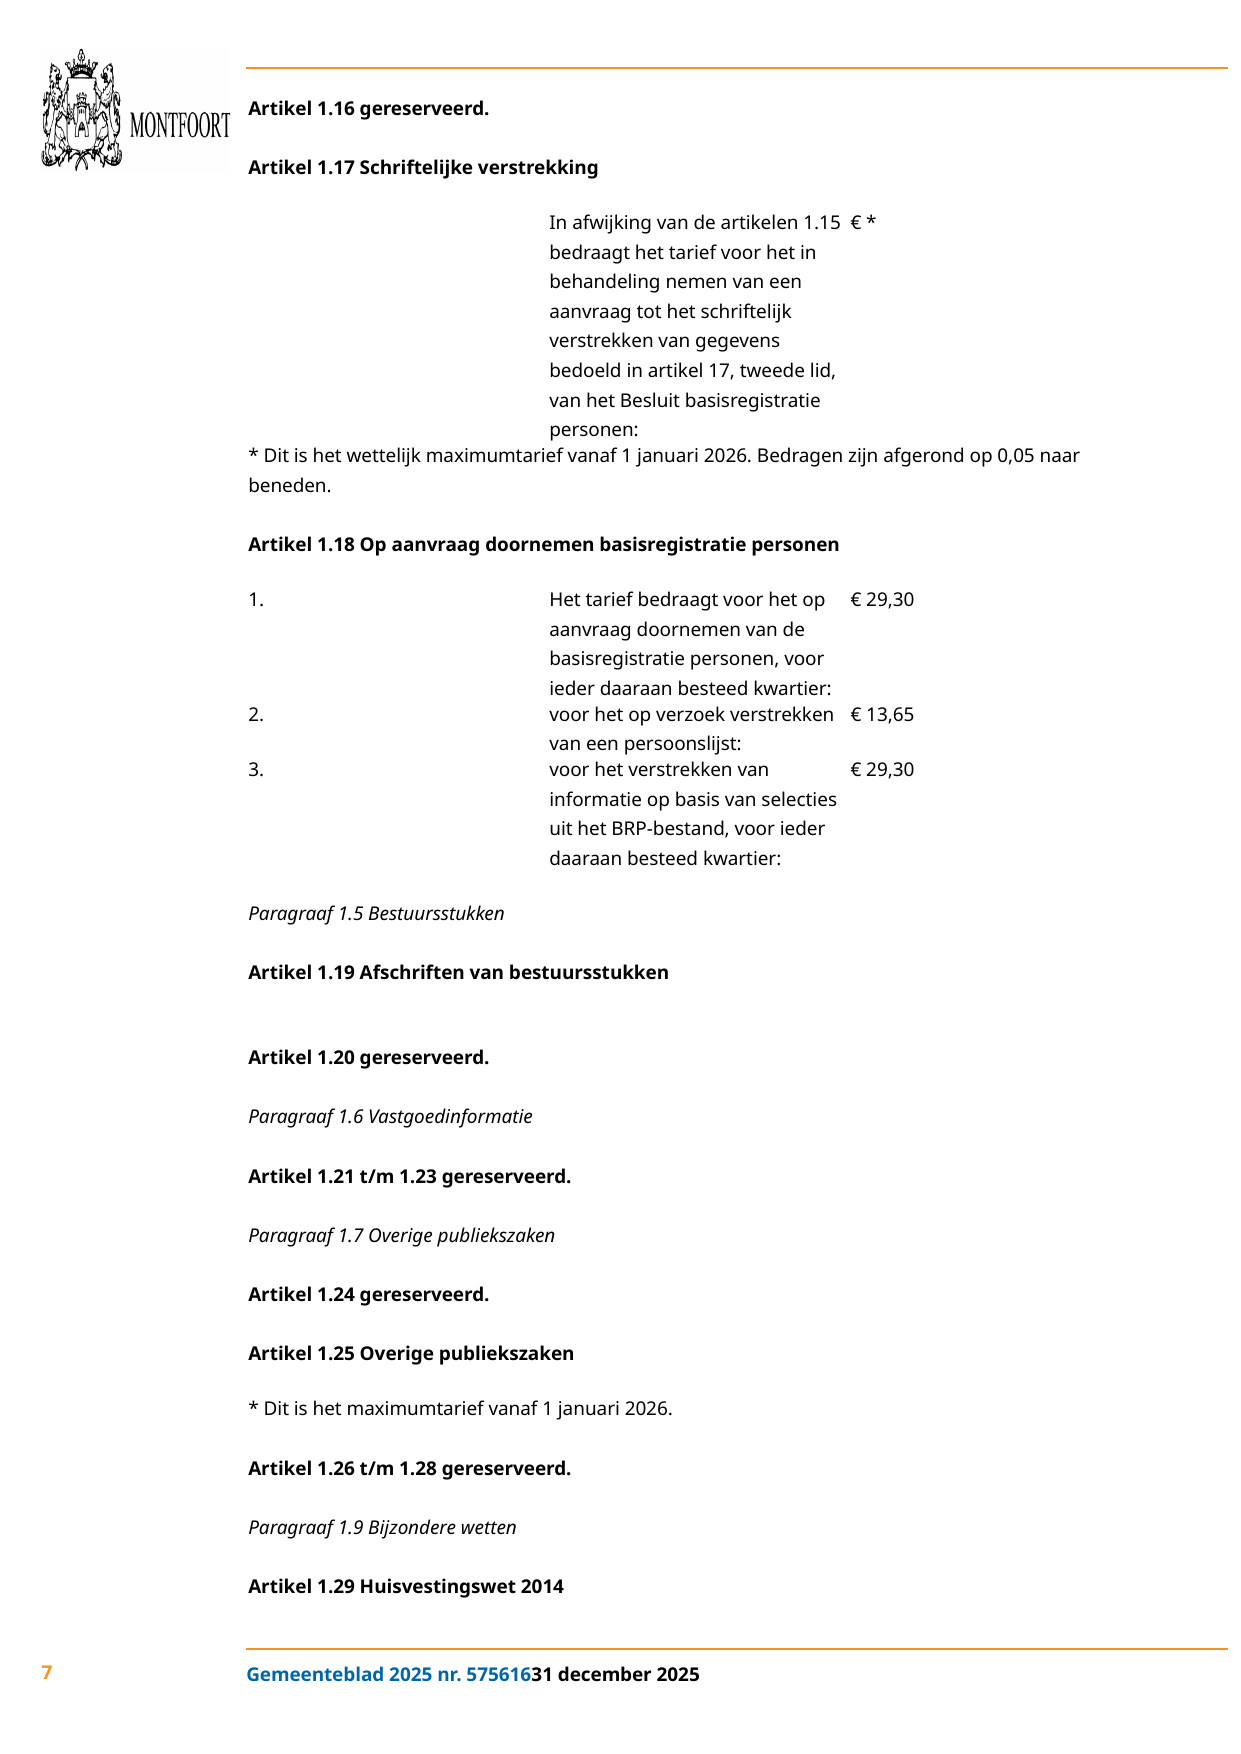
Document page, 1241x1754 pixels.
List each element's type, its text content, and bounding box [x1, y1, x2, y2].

table_cell voor het verstrekken van informatie op basis van selecties uit het BRP-bestand, voor ieder daaraan besteed kwartier: [549, 756, 850, 871]
text Paragraaf 1.7 Overige publiekszaken [248, 1222, 1152, 1248]
text Paragraaf 1.5 Bestuursstukken [248, 900, 1152, 926]
text Paragraaf 1.6 Vastgoedinformatie [248, 1104, 1152, 1129]
text Artikel 1.24 gereserveerd. [248, 1281, 1152, 1307]
table_cell € 29,30 [850, 756, 1152, 871]
text Artikel 1.18 Op aanvraag doornemen basisregistratie personen [248, 531, 1152, 557]
text Artikel 1.20 gereserveerd. [248, 1044, 1152, 1070]
text Paragraaf 1.9 Bijzondere wetten [248, 1514, 1152, 1540]
text * Dit is het maximumtarief vanaf 1 januari 2026. [248, 1396, 1152, 1421]
text Artikel 1.26 t/m 1.28 gereserveerd. [248, 1455, 1152, 1481]
table_header € 29,30 [850, 586, 1152, 701]
table_header € * [850, 209, 1152, 442]
text Artikel 1.29 Huisvestingswet 2014 [248, 1573, 1152, 1599]
table_cell € 13,65 [850, 701, 1152, 756]
picture [41, 47, 231, 172]
table_cell 2. [248, 701, 549, 756]
table_header Het tarief bedraagt voor het op aanvraag doornemen van de basisregistratie personen, voor ieder daaraan besteed kwartier: [549, 586, 850, 701]
table_header 1. [248, 586, 549, 701]
table_cell 3. [248, 756, 549, 871]
text Artikel 1.21 t/m 1.23 gereserveerd. [248, 1163, 1152, 1188]
table_header In afwijking van de artikelen 1.15 bedraagt het tarief voor het in behandeling nemen van een aanvraag tot het schriftelijk verstrekken van gegevens bedoeld in artikel 17, tweede lid, van het Besluit basisregistratie personen: [549, 209, 850, 442]
text Artikel 1.19 Afschriften van bestuursstukken [248, 959, 1152, 985]
table_cell voor het op verzoek verstrekken van een persoonslijst: [549, 701, 850, 756]
text Artikel 1.17 Schriftelijke verstrekking [248, 154, 1152, 180]
table_header [248, 209, 549, 442]
text Artikel 1.25 Overige publiekszaken [248, 1340, 1152, 1366]
text Artikel 1.16 gereserveerd. [248, 95, 1152, 121]
text * Dit is het wettelijk maximumtarief vanaf 1 januari 2026. Bedragen zijn afgerond op 0,05 naar beneden. [248, 442, 1152, 498]
